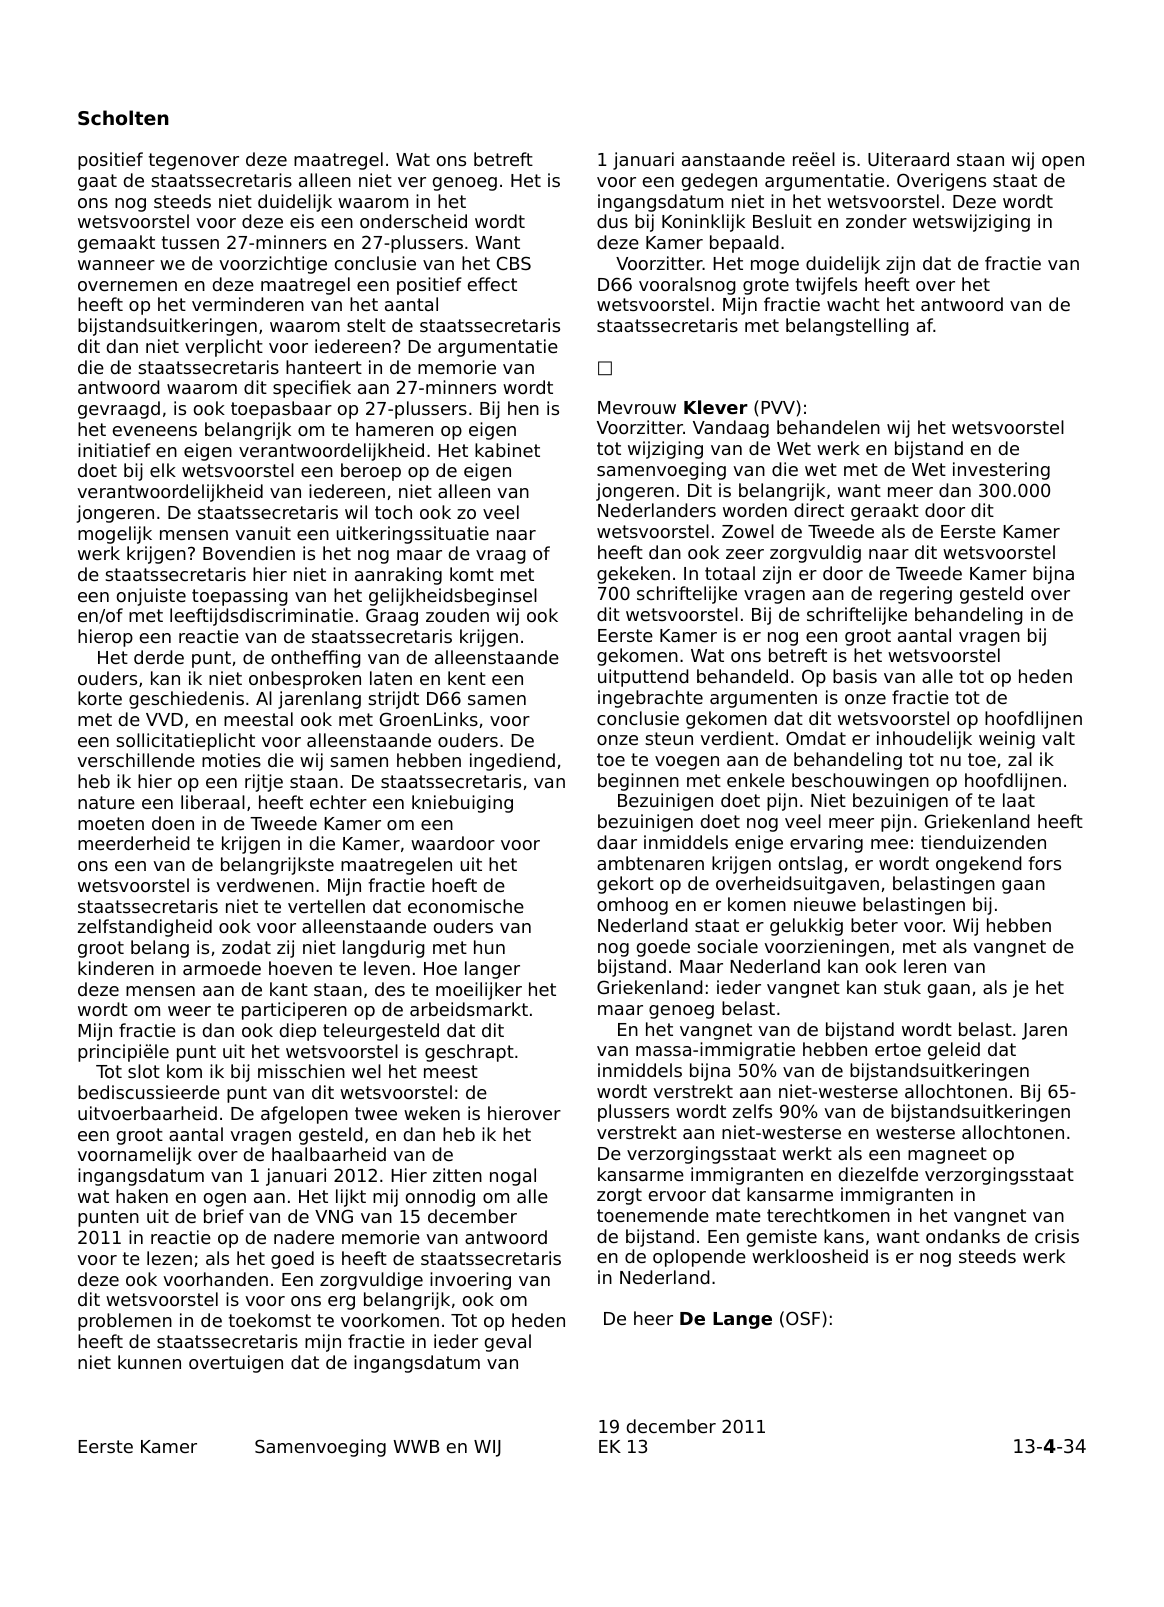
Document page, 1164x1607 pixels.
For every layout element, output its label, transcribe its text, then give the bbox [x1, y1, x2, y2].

text 1 januari aanstaande reëel is. Uiteraard staan wij open voor een gedegen argumentatie. Overigens staat de ingangsdatum niet in het wetsvoorstel. Deze wordt dus bij Koninklijk Besluit en zonder wetswijziging in deze Kamer bepaald. [596, 150, 1087, 254]
text Bezuinigen doet pijn. Niet bezuinigen of te laat bezuinigen doet nog veel meer pijn. Griekenland heeft daar inmiddels enige ervaring mee: tienduizenden ambtenaren krijgen ontslag, er wordt ongekend fors gekort op de overheidsuitgaven, belastingen gaan omhoog en er komen nieuwe belastingen bij. Nederland staat er gelukkig beter voor. Wij hebben nog goede sociale voorzieningen, met als vangnet de bijstand. Maar Nederland kan ook leren van Griekenland: ieder vangnet kan stuk gaan, als je het maar genoeg belast. [596, 791, 1087, 1019]
text Tot slot kom ik bij misschien wel het meest bediscussieerde punt van dit wetsvoorstel: de uitvoerbaarheid. De afgelopen twee weken is hierover een groot aantal vragen gesteld, en dan heb ik het voornamelijk over de haalbaarheid van de ingangsdatum van 1 januari 2012. Hier zitten nogal wat haken en ogen aan. Het lijkt mij onnodig om alle punten uit de brief van de VNG van 15 december 2011 in reactie op de nadere memorie van antwoord voor te lezen; als het goed is heeft de staatssecretaris deze ook voorhanden. Een zorgvuldige invoering van dit wetsvoorstel is voor ons erg belangrijk, ook om problemen in de toekomst te voorkomen. Tot op heden heeft de staatssecretaris mijn fractie in ieder geval niet kunnen overtuigen dat de ingangsdatum van [77, 1062, 567, 1373]
text En het vangnet van de bijstand wordt belast. Jaren van massa-immigratie hebben ertoe geleid dat inmiddels bijna 50% van de bijstandsuitkeringen wordt verstrekt aan niet-westerse allochtonen. Bij 65-plussers wordt zelfs 90% van de bijstandsuitkeringen verstrekt aan niet-westerse en westerse allochtonen. De verzorgingsstaat werkt als een magneet op kansarme immigranten en diezelfde verzorgingsstaat zorgt ervoor dat kansarme immigranten in toenemende mate terechtkomen in het vangnet van de bijstand. Een gemiste kans, want ondanks de crisis en de oplopende werkloosheid is er nog steeds werk in Nederland. [596, 1019, 1087, 1289]
text Voorzitter. Vandaag behandelen wij het wetsvoorstel tot wijziging van de Wet werk en bijstand en de samenvoeging van die wet met de Wet investering jongeren. Dit is belangrijk, want meer dan 300.000 Nederlanders worden direct geraakt door dit wetsvoorstel. Zowel de Tweede als de Eerste Kamer heeft dan ook zeer zorgvuldig naar dit wetsvoorstel gekeken. In totaal zijn er door de Tweede Kamer bijna 700 schriftelijke vragen aan de regering gesteld over dit wetsvoorstel. Bij de schriftelijke behandeling in de Eerste Kamer is er nog een groot aantal vragen bij gekomen. Wat ons betreft is het wetsvoorstel uitputtend behandeld. Op basis van alle tot op heden ingebrachte argumenten is onze fractie tot de conclusie gekomen dat dit wetsvoorstel op hoofdlijnen onze steun verdient. Omdat er inhoudelijk weinig valt toe te voegen aan de behandeling tot nu toe, zal ik beginnen met enkele beschouwingen op hoofdlijnen. [596, 418, 1087, 791]
text Mevrouw Klever (PVV): [596, 397, 1087, 418]
text Voorzitter. Het moge duidelijk zijn dat de fractie van D66 vooralsnog grote twijfels heeft over het wetsvoorstel. Mijn fractie wacht het antwoord van de staatssecretaris met belangstelling af. [596, 254, 1087, 337]
text De heer De Lange (OSF): [596, 1309, 1087, 1329]
text Het derde punt, de ontheffing van de alleenstaande ouders, kan ik niet onbesproken laten en kent een korte geschiedenis. Al jarenlang strijdt D66 samen met de VVD, en meestal ook met GroenLinks, voor een sollicitatieplicht voor alleenstaande ouders. De verschillende moties die wij samen hebben ingediend, heb ik hier op een rijtje staan. De staatssecretaris, van nature een liberaal, heeft echter een kniebuiging moeten doen in de Tweede Kamer om een meerderheid te krijgen in die Kamer, waardoor voor ons een van de belangrijkste maatregelen uit het wetsvoorstel is verdwenen. Mijn fractie hoeft de staatssecretaris niet te vertellen dat economische zelfstandigheid ook voor alleenstaande ouders van groot belang is, zodat zij niet langdurig met hun kinderen in armoede hoeven te leven. Hoe langer deze mensen aan de kant staan, des te moeilijker het wordt om weer te participeren op de arbeidsmarkt. Mijn fractie is dan ook diep teleurgesteld dat dit principiële punt uit het wetsvoorstel is geschrapt. [77, 648, 567, 1062]
text positief tegenover deze maatregel. Wat ons betreft gaat de staatssecretaris alleen niet ver genoeg. Het is ons nog steeds niet duidelijk waarom in het wetsvoorstel voor deze eis een onderscheid wordt gemaakt tussen 27-minners en 27-plussers. Want wanneer we de voorzichtige conclusie van het CBS overnemen en deze maatregel een positief effect heeft op het verminderen van het aantal bijstandsuitkeringen, waarom stelt de staatssecretaris dit dan niet verplicht voor iedereen? De argumentatie die de staatssecretaris hanteert in de memorie van antwoord waarom dit specifiek aan 27-minners wordt gevraagd, is ook toepasbaar op 27-plussers. Bij hen is het eveneens belangrijk om te hameren op eigen initiatief en eigen verantwoordelijkheid. Het kabinet doet bij elk wetsvoorstel een beroep op de eigen verantwoordelijkheid van iedereen, niet alleen van jongeren. De staatssecretaris wil toch ook zo veel mogelijk mensen vanuit een uitkeringssituatie naar werk krijgen? Bovendien is het nog maar de vraag of de staatssecretaris hier niet in aanraking komt met een onjuiste toepassing van het gelijkheidsbeginsel en/of met leeftijdsdiscriminatie. Graag zouden wij ook hierop een reactie van de staatssecretaris krijgen. [77, 150, 567, 648]
text □ [596, 357, 1087, 377]
